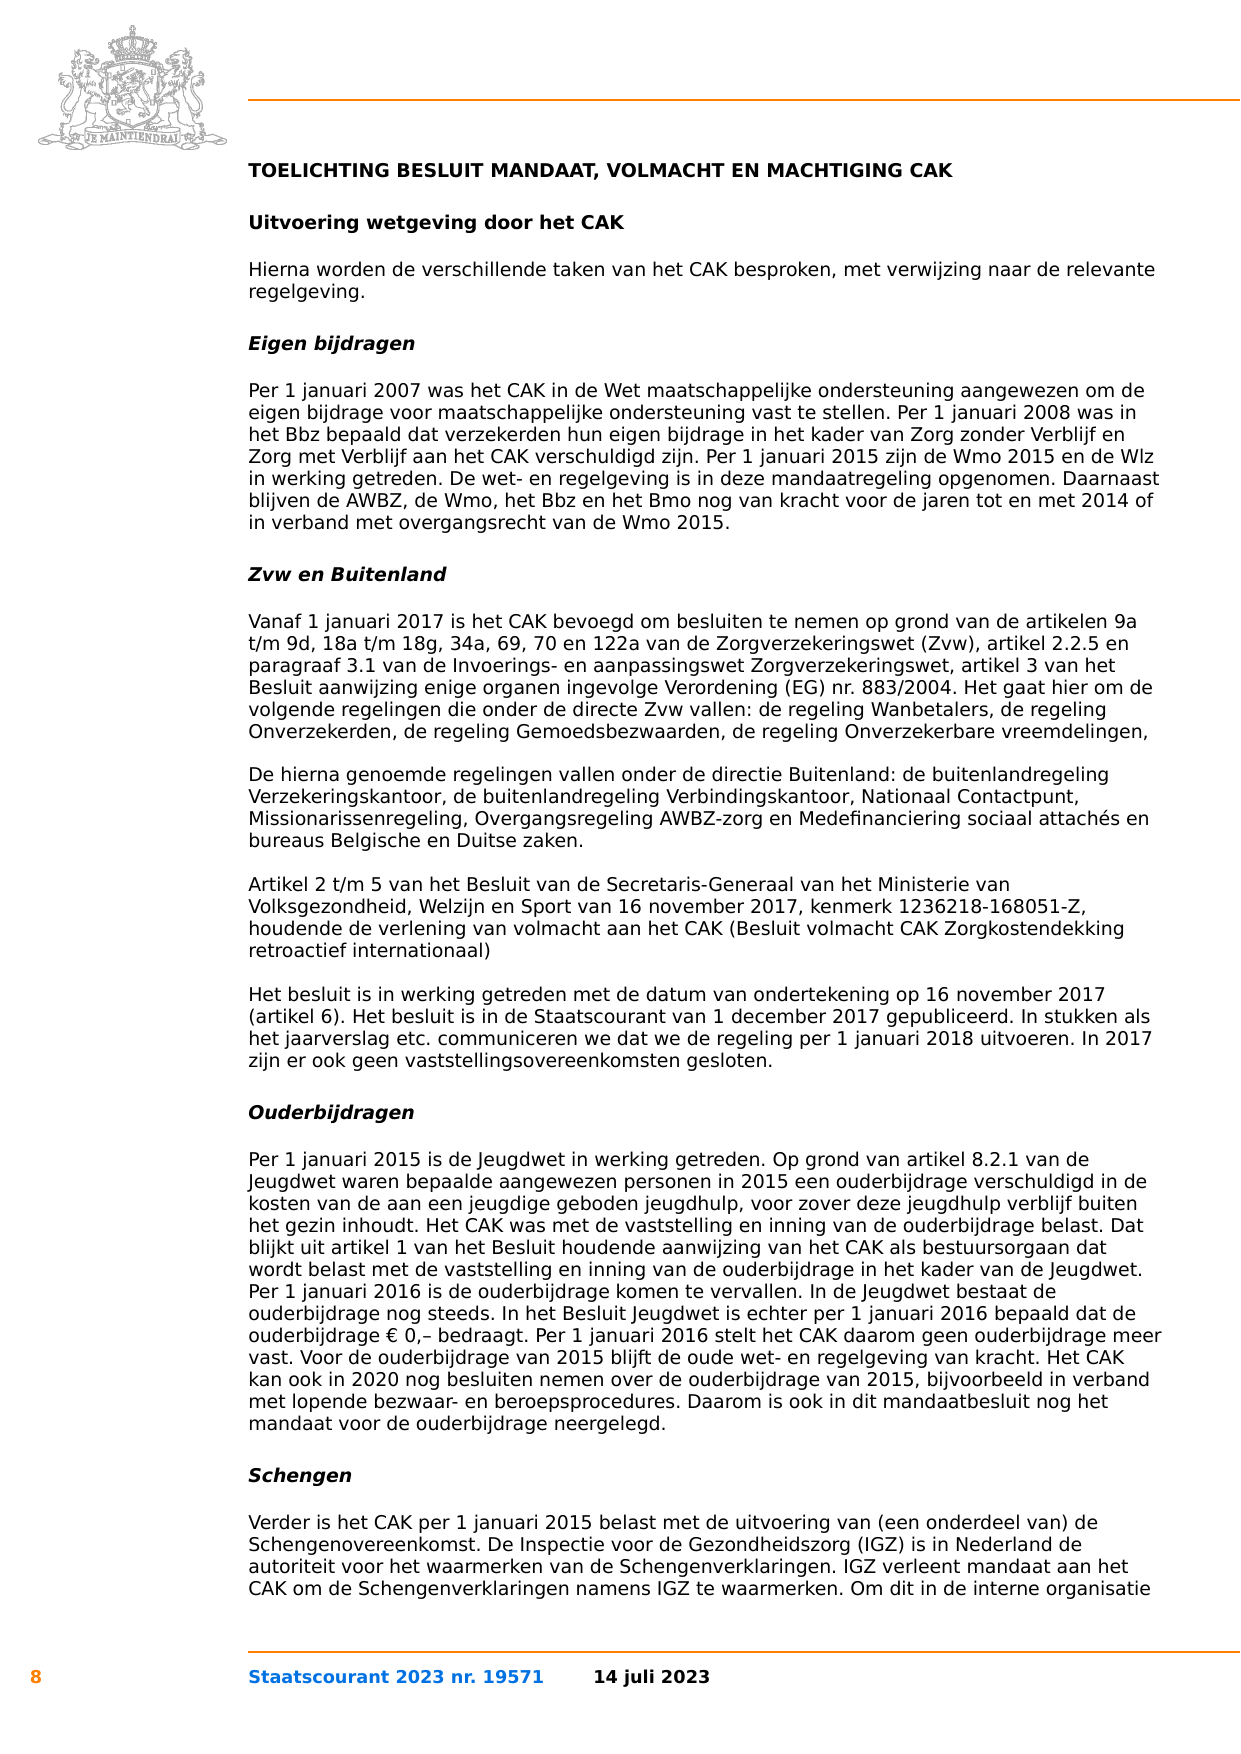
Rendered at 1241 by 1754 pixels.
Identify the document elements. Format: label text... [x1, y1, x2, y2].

text Per 1 januari 2015 is de Jeugdwet in werking getreden. Op grond van artikel 8.2.1 van de Jeugdwet waren bepaalde aangewezen personen in 2015 een ouderbijdrage verschuldigd in de kosten van de aan een jeugdige geboden jeugdhulp, voor zover deze jeugdhulp verblijf buiten het gezin inhoudt. Het CAK was met de vaststelling en inning van de ouderbijdrage belast. Dat blijkt uit artikel 1 van het Besluit houdende aanwijzing van het CAK als bestuursorgaan dat wordt belast met de vaststelling en inning van de ouderbijdrage in het kader van de Jeugdwet. Per 1 januari 2016 is de ouderbijdrage komen te vervallen. In de Jeugdwet bestaat de ouderbijdrage nog steeds. In het Besluit Jeugdwet is echter per 1 januari 2016 bepaald dat de ouderbijdrage € 0,– bedraagt. Per 1 januari 2016 stelt het CAK daarom geen ouderbijdrage meer vast. Voor de ouderbijdrage van 2015 blijft de oude wet- en regelgeving van kracht. Het CAK kan ook in 2020 nog besluiten nemen over de ouderbijdrage van 2015, bijvoorbeeld in verband met lopende bezwaar- en beroepsprocedures. Daarom is ook in dit mandaatbesluit nog het mandaat voor de ouderbijdrage neergelegd. [248, 1149, 1163, 1434]
subtitle Uitvoering wetgeving door het CAK [248, 212, 1163, 234]
subtitle Schengen [248, 1464, 1163, 1487]
picture [38, 25, 227, 150]
text Verder is het CAK per 1 januari 2015 belast met de uitvoering van (een onderdeel van) de Schengenovereenkomst. De Inspectie voor de Gezondheidszorg (IGZ) is in Nederland de autoriteit voor het waarmerken van de Schengenverklaringen. IGZ verleent mandaat aan het CAK om de Schengenverklaringen namens IGZ te waarmerken. Om dit in de interne organisatie [248, 1512, 1163, 1599]
text Hierna worden de verschillende taken van het CAK besproken, met verwijzing naar de relevante regelgeving. [248, 259, 1163, 303]
subtitle Zvw en Buitenland [248, 564, 1163, 586]
text Vanaf 1 januari 2017 is het CAK bevoegd om besluiten te nemen op grond van de artikelen 9a t/m 9d, 18a t/m 18g, 34a, 69, 70 en 122a van de Zorgverzekeringswet (Zvw), artikel 2.2.5 en paragraaf 3.1 van de Invoerings- en aanpassingswet Zorgverzekeringswet, artikel 3 van het Besluit aanwijzing enige organen ingevolge Verordening (EG) nr. 883/2004. Het gaat hier om de volgende regelingen die onder de directe Zvw vallen: de regeling Wanbetalers, de regeling Onverzekerden, de regeling Gemoedsbezwaarden, de regeling Onverzekerbare vreemdelingen, [248, 611, 1163, 742]
subtitle Ouderbijdragen [248, 1102, 1163, 1124]
text Per 1 januari 2007 was het CAK in de Wet maatschappelijke ondersteuning aangewezen om de eigen bijdrage voor maatschappelijke ondersteuning vast te stellen. Per 1 januari 2008 was in het Bbz bepaald dat verzekerden hun eigen bijdrage in het kader van Zorg zonder Verblijf en Zorg met Verblijf aan het CAK verschuldigd zijn. Per 1 januari 2015 zijn de Wmo 2015 en de Wlz in werking getreden. De wet- en regelgeving is in deze mandaatregeling opgenomen. Daarnaast blijven de AWBZ, de Wmo, het Bbz en het Bmo nog van kracht voor de jaren tot en met 2014 of in verband met overgangsrecht van de Wmo 2015. [248, 380, 1163, 534]
text Het besluit is in werking getreden met de datum van ondertekening op 16 november 2017 (artikel 6). Het besluit is in de Staatscourant van 1 december 2017 gepubliceerd. In stukken als het jaarverslag etc. communiceren we dat we de regeling per 1 januari 2018 uitvoeren. In 2017 zijn er ook geen vaststellingsovereenkomsten gesloten. [248, 984, 1163, 1072]
subtitle Eigen bijdragen [248, 333, 1163, 355]
subtitle TOELICHTING BESLUIT MANDAAT, VOLMACHT EN MACHTIGING CAK [248, 160, 1163, 182]
text De hierna genoemde regelingen vallen onder de directie Buitenland: de buitenlandregeling Verzekeringskantoor, de buitenlandregeling Verbindingskantoor, Nationaal Contactpunt, Missionarissenregeling, Overgangsregeling AWBZ-zorg en Medefinanciering sociaal attachés en bureaus Belgische en Duitse zaken. [248, 764, 1163, 852]
text Artikel 2 t/m 5 van het Besluit van de Secretaris-Generaal van het Ministerie van Volksgezondheid, Welzijn en Sport van 16 november 2017, kenmerk 1236218-168051-Z, houdende de verlening van volmacht aan het CAK (Besluit volmacht CAK Zorgkostendekking retroactief internationaal) [248, 874, 1163, 962]
